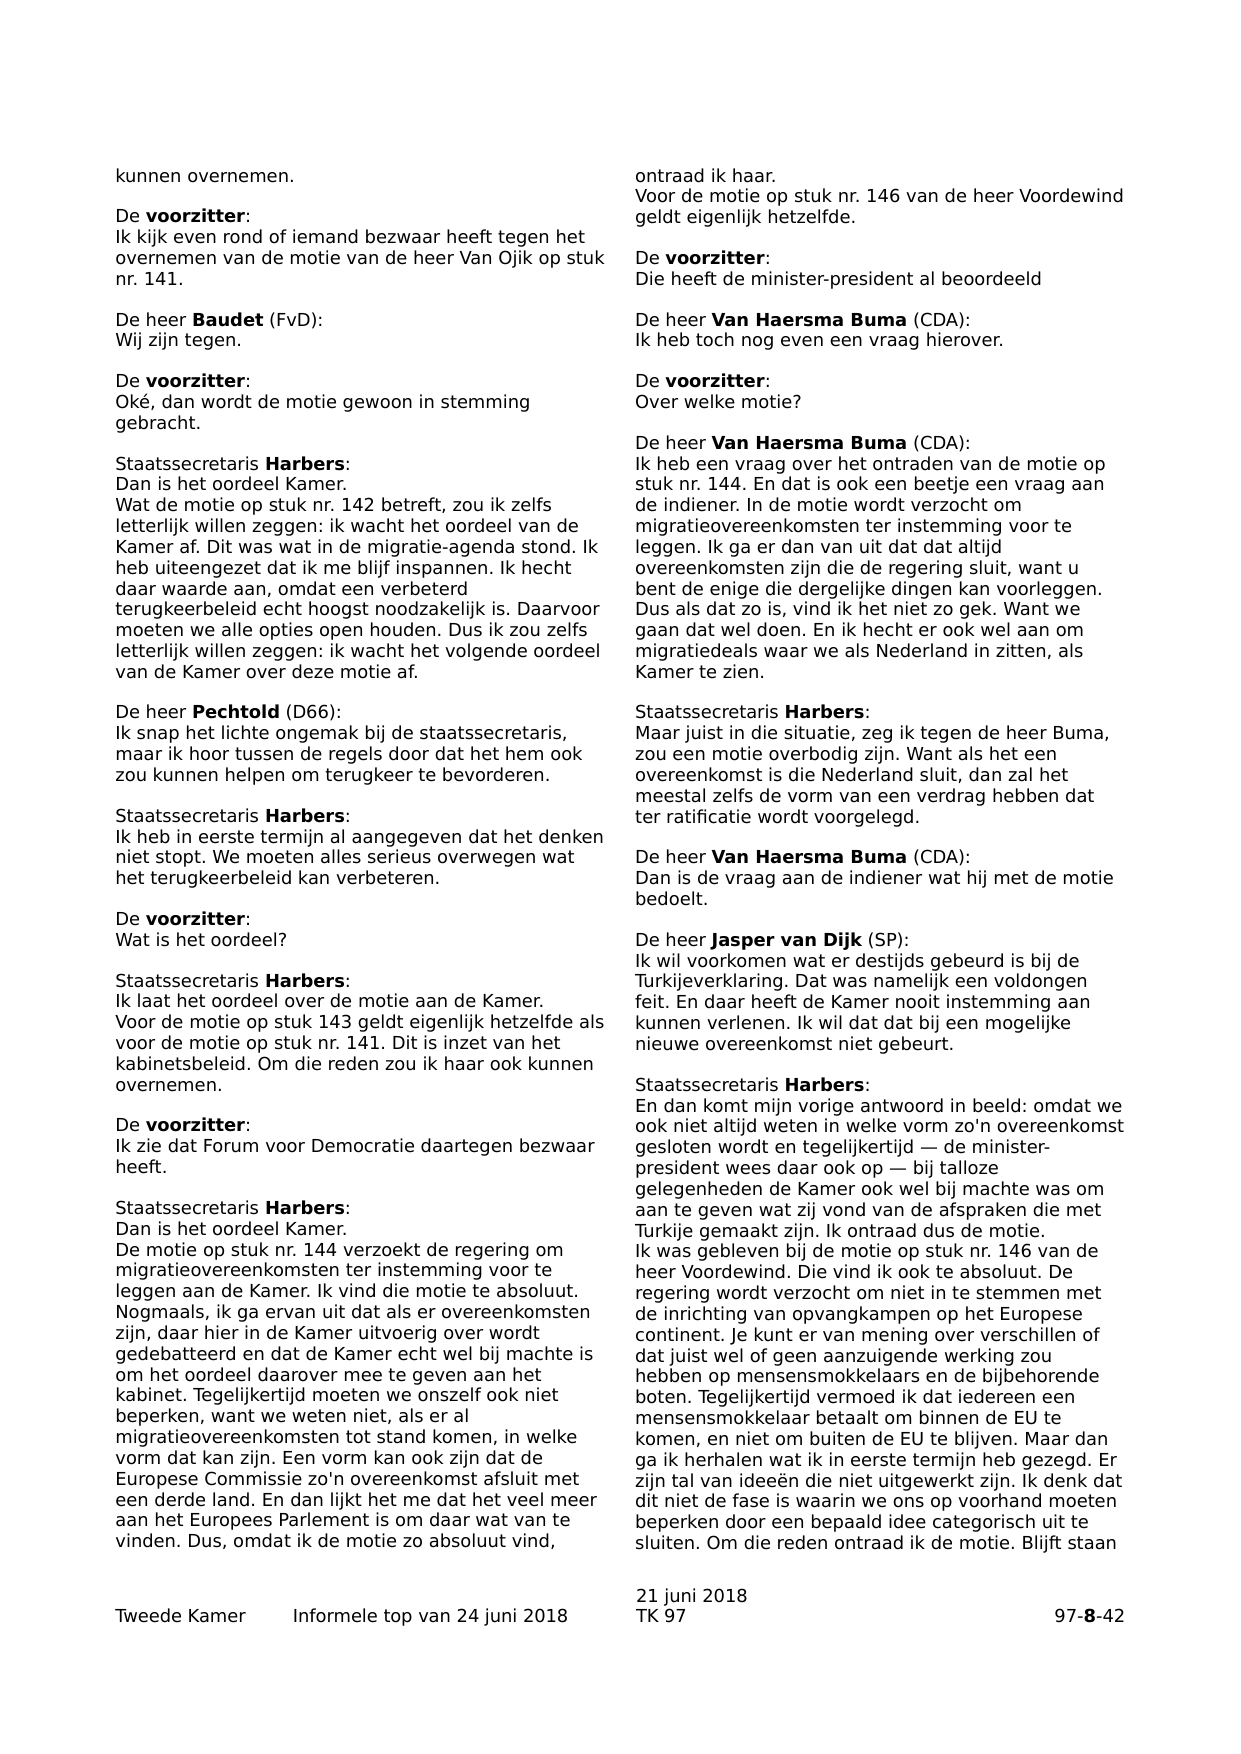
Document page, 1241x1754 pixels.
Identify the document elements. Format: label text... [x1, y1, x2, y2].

text Wat de motie op stuk nr. 142 betreft, zou ik zelfs letterlijk willen zeggen: ik wacht het oordeel van de Kamer af. Dit was wat in de migratie-agenda stond. Ik heb uiteengezet dat ik me blijf inspannen. Ik hecht daar waarde aan, omdat een verbeterd terugkeerbeleid echt hoogst noodzakelijk is. Daarvoor moeten we alle opties open houden. Dus ik zou zelfs letterlijk willen zeggen: ik wacht het volgende oordeel van de Kamer over deze motie af. [115, 495, 605, 682]
text Ik kijk even rond of iemand bezwaar heeft tegen het overnemen van de motie van de heer Van Ojik op stuk nr. 141. [115, 227, 605, 289]
text Staatssecretaris Harbers: [115, 453, 605, 474]
text Ik heb toch nog even een vraag hierover. [635, 330, 1125, 351]
text De heer Pechtold (D66): [115, 702, 605, 723]
text Ik heb een vraag over het ontraden van de motie op stuk nr. 144. En dat is ook een beetje een vraag aan de indiener. In de motie wordt verzocht om migratieovereenkomsten ter instemming voor te leggen. Ik ga er dan van uit dat dat altijd overeenkomsten zijn die de regering sluit, want u bent de enige die dergelijke dingen kan voorleggen. Dus als dat zo is, vind ik het niet zo gek. Want we gaan dat wel doen. En ik hecht er ook wel aan om migratiedeals waar we als Nederland in zitten, als Kamer te zien. [635, 453, 1125, 682]
text Over welke motie? [635, 392, 1125, 412]
text kunnen overnemen. [115, 165, 605, 186]
text Ik heb in eerste termijn al aangegeven dat het denken niet stopt. We moeten alles serieus overwegen wat het terugkeerbeleid kan verbeteren. [115, 826, 605, 889]
text Dan is het oordeel Kamer. [115, 474, 605, 495]
text Wij zijn tegen. [115, 330, 605, 351]
text De voorzitter: [115, 909, 605, 929]
text Oké, dan wordt de motie gewoon in stemming gebracht. [115, 392, 605, 433]
text Voor de motie op stuk nr. 146 van de heer Voordewind geldt eigenlijk hetzelfde. [635, 186, 1125, 228]
text De heer Van Haersma Buma (CDA): [635, 847, 1125, 868]
text De voorzitter: [115, 371, 605, 392]
text Ik snap het lichte ongemak bij de staatssecretaris, maar ik hoor tussen de regels door dat het hem ook zou kunnen helpen om terugkeer te bevorderen. [115, 723, 605, 786]
text De voorzitter: [635, 248, 1125, 268]
text De voorzitter: [635, 371, 1125, 392]
text Ik wil voorkomen wat er destijds gebeurd is bij de Turkijeverklaring. Dat was namelijk een voldongen feit. En daar heeft de Kamer nooit instemming aan kunnen verlenen. Ik wil dat dat bij een mogelijke nieuwe overeenkomst niet gebeurt. [635, 950, 1125, 1054]
text Wat is het oordeel? [115, 929, 605, 950]
text Staatssecretaris Harbers: [115, 970, 605, 991]
text De heer Van Haersma Buma (CDA): [635, 432, 1125, 453]
text Ik laat het oordeel over de motie aan de Kamer. [115, 991, 605, 1012]
text Dan is de vraag aan de indiener wat hij met de motie bedoelt. [635, 868, 1125, 910]
text De voorzitter: [115, 206, 605, 227]
text Ik zie dat Forum voor Democratie daartegen bezwaar heeft. [115, 1136, 605, 1178]
text ontraad ik haar. [635, 165, 1125, 186]
text De heer Jasper van Dijk (SP): [635, 930, 1125, 950]
text En dan komt mijn vorige antwoord in beeld: omdat we ook niet altijd weten in welke vorm zo'n overeenkomst gesloten wordt en tegelijkertijd — de minister-president wees daar ook op — bij talloze gelegenheden de Kamer ook wel bij machte was om aan te geven wat zij vond van de afspraken die met Turkije gemaakt zijn. Ik ontraad dus de motie. [635, 1095, 1125, 1241]
text Dan is het oordeel Kamer. [115, 1218, 605, 1239]
text De voorzitter: [115, 1115, 605, 1136]
text Staatssecretaris Harbers: [635, 1074, 1125, 1095]
text Maar juist in die situatie, zeg ik tegen de heer Buma, zou een motie overbodig zijn. Want als het een overeenkomst is die Nederland sluit, dan zal het meestal zelfs de vorm van een verdrag hebben dat ter ratificatie wordt voorgelegd. [635, 723, 1125, 827]
text De heer Baudet (FvD): [115, 309, 605, 330]
text Staatssecretaris Harbers: [115, 1198, 605, 1218]
text De motie op stuk nr. 144 verzoekt de regering om migratieovereenkomsten ter instemming voor te leggen aan de Kamer. Ik vind die motie te absoluut. Nogmaals, ik ga ervan uit dat als er overeenkomsten zijn, daar hier in de Kamer uitvoerig over wordt gedebatteerd en dat de Kamer echt wel bij machte is om het oordeel daarover mee te geven aan het kabinet. Tegelijkertijd moeten we onszelf ook niet beperken, want we weten niet, als er al migratieovereenkomsten tot stand komen, in welke vorm dat kan zijn. Een vorm kan ook zijn dat de Europese Commissie zo'n overeenkomst afsluit met een derde land. En dan lijkt het me dat het veel meer aan het Europees Parlement is om daar wat van te vinden. Dus, omdat ik de motie zo absoluut vind, [115, 1239, 605, 1552]
text Staatssecretaris Harbers: [115, 806, 605, 826]
text Die heeft de minister-president al beoordeeld [635, 268, 1125, 289]
text Voor de motie op stuk 143 geldt eigenlijk hetzelfde als voor de motie op stuk nr. 141. Dit is inzet van het kabinetsbeleid. Om die reden zou ik haar ook kunnen overnemen. [115, 1012, 605, 1095]
text Staatssecretaris Harbers: [635, 702, 1125, 723]
text Ik was gebleven bij de motie op stuk nr. 146 van de heer Voordewind. Die vind ik ook te absoluut. De regering wordt verzocht om niet in te stemmen met de inrichting van opvangkampen op het Europese continent. Je kunt er van mening over verschillen of dat juist wel of geen aanzuigende werking zou hebben op mensensmokkelaars en de bijbehorende boten. Tegelijkertijd vermoed ik dat iedereen een mensensmokkelaar betaalt om binnen de EU te komen, en niet om buiten de EU te blijven. Maar dan ga ik herhalen wat ik in eerste termijn heb gezegd. Er zijn tal van ideeën die niet uitgewerkt zijn. Ik denk dat dit niet de fase is waarin we ons op voorhand moeten beperken door een bepaald idee categorisch uit te sluiten. Om die reden ontraad ik de motie. Blijft staan [635, 1241, 1125, 1554]
text De heer Van Haersma Buma (CDA): [635, 309, 1125, 330]
